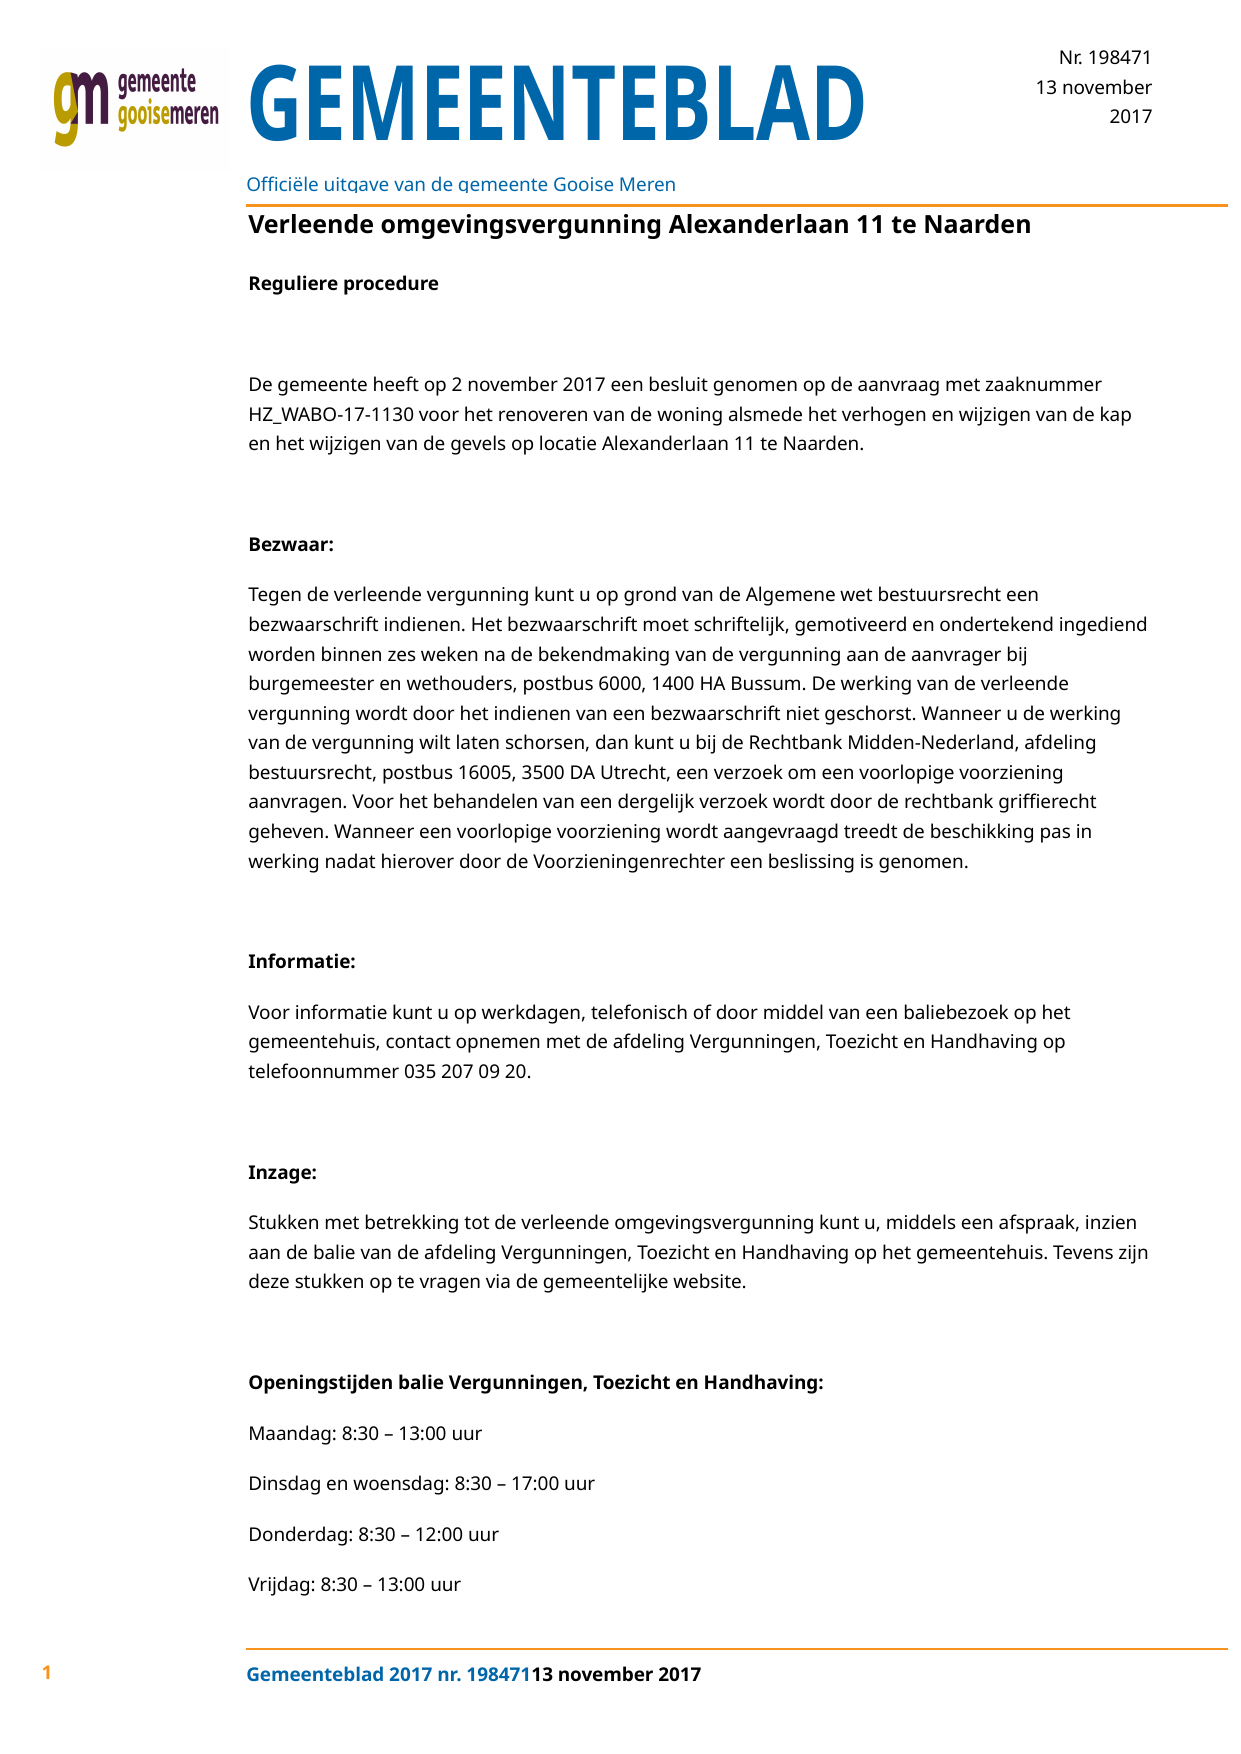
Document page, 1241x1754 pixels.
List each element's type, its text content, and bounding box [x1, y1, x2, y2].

text Dinsdag en woensdag: 8:30 – 17:00 uur [248, 1470, 1152, 1496]
text Bezwaar: [248, 531, 1152, 557]
text Verleende omgevingsvergunning Alexanderlaan 11 te Naarden [248, 207, 1152, 241]
text Informatie: [248, 949, 1152, 974]
text Stukken met betrekking tot de verleende omgevingsvergunning kunt u, middels een afspraak, inzien aan de balie van de afdeling Vergunningen, Toezicht en Handhaving op het gemeentehuis. Tevens zijn deze stukken op te vragen via de gemeentelijke website. [248, 1209, 1152, 1294]
text Maandag: 8:30 – 13:00 uur [248, 1420, 1152, 1446]
text Tegen de verleende vergunning kunt u op grond van de Algemene wet bestuursrecht een bezwaarschrift indienen. Het bezwaarschrift moet schriftelijk, gemotiveerd en ondertekend ingediend worden binnen zes weken na de bekendmaking van de vergunning aan de aanvrager bij burgemeester en wethouders, postbus 6000, 1400 HA Bussum. De werking van de verleende vergunning wordt door het indienen van een bezwaarschrift niet geschorst. Wanneer u de werking van de vergunning wilt laten schorsen, dan kunt u bij de Rechtbank Midden-Nederland, afdeling bestuursrecht, postbus 16005, 3500 DA Utrecht, een verzoek om een voorlopige voorziening aanvragen. Voor het behandelen van een dergelijk verzoek wordt door de rechtbank griffierecht geheven. Wanneer een voorlopige voorziening wordt aangevraagd treedt de beschikking pas in werking nadat hierover door de Voorzieningenrechter een beslissing is genomen. [248, 582, 1152, 873]
text Vrijdag: 8:30 – 13:00 uur [248, 1571, 1152, 1597]
text Voor informatie kunt u op werkdagen, telefonisch of door middel van een baliebezoek op het gemeentehuis, contact opnemen met de afdeling Vergunningen, Toezicht en Handhaving op telefoonnummer 035 207 09 20. [248, 999, 1152, 1084]
text Reguliere procedure [248, 270, 1152, 296]
text Donderdag: 8:30 – 12:00 uur [248, 1521, 1152, 1546]
text De gemeente heeft op 2 november 2017 een besluit genomen op de aanvraag met zaaknummer HZ_WABO-17-1130 voor het renoveren van de woning alsmede het verhogen en wijzigen van de kap en het wijzigen van de gevels op locatie Alexanderlaan 11 te Naarden. [248, 371, 1152, 456]
text Inzage: [248, 1159, 1152, 1185]
picture [41, 47, 231, 172]
text Openingstijden balie Vergunningen, Toezicht en Handhaving: [248, 1369, 1152, 1395]
